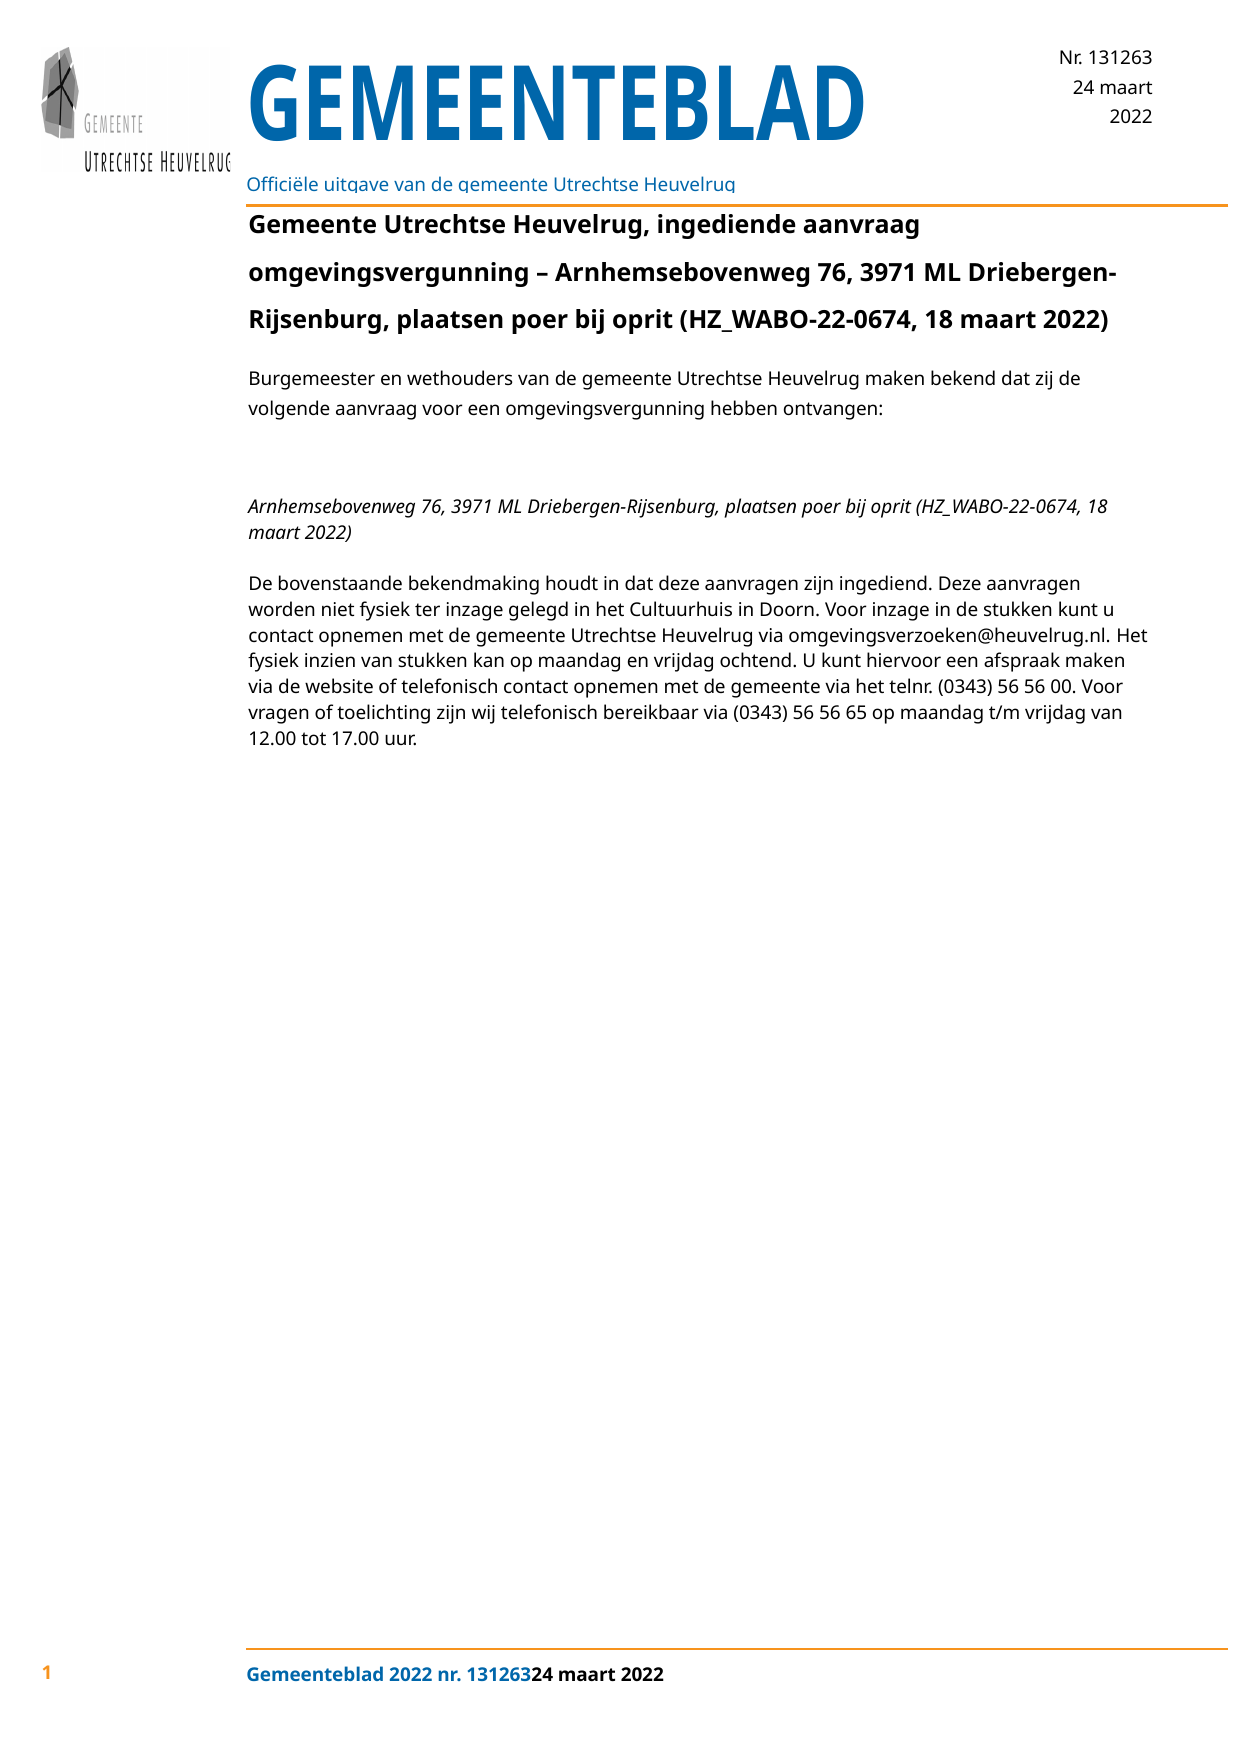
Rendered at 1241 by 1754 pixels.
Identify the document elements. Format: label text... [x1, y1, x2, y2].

text Gemeente Utrechtse Heuvelrug, ingediende aanvraag omgevingsvergunning – Arnhemsebovenweg 76, 3971 ML Driebergen-Rijsenburg, plaatsen poer bij oprit (HZ_WABO-22-0674, 18 maart 2022) [248, 207, 1152, 336]
text Arnhemsebovenweg 76, 3971 ML Driebergen-Rijsenburg, plaatsen poer bij oprit (HZ_WABO-22-0674, 18 maart 2022) [248, 493, 1152, 545]
picture [41, 47, 231, 172]
text Burgemeester en wethouders van de gemeente Utrechtse Heuvelrug maken bekend dat zij de volgende aanvraag voor een omgevingsvergunning hebben ontvangen: [248, 366, 1152, 421]
text De bovenstaande bekendmaking houdt in dat deze aanvragen zijn ingediend. Deze aanvragen worden niet fysiek ter inzage gelegd in het Cultuurhuis in Doorn. Voor inzage in de stukken kunt u contact opnemen met de gemeente Utrechtse Heuvelrug via omgevingsverzoeken@heuvelrug.nl. Het fysiek inzien van stukken kan op maandag en vrijdag ochtend. U kunt hiervoor een afspraak maken via de website of telefonisch contact opnemen met de gemeente via het telnr. (0343) 56 56 00. Voor vragen of toelichting zijn wij telefonisch bereikbaar via (0343) 56 56 65 op maandag t/m vrijdag van 12.00 tot 17.00 uur. [248, 571, 1152, 751]
